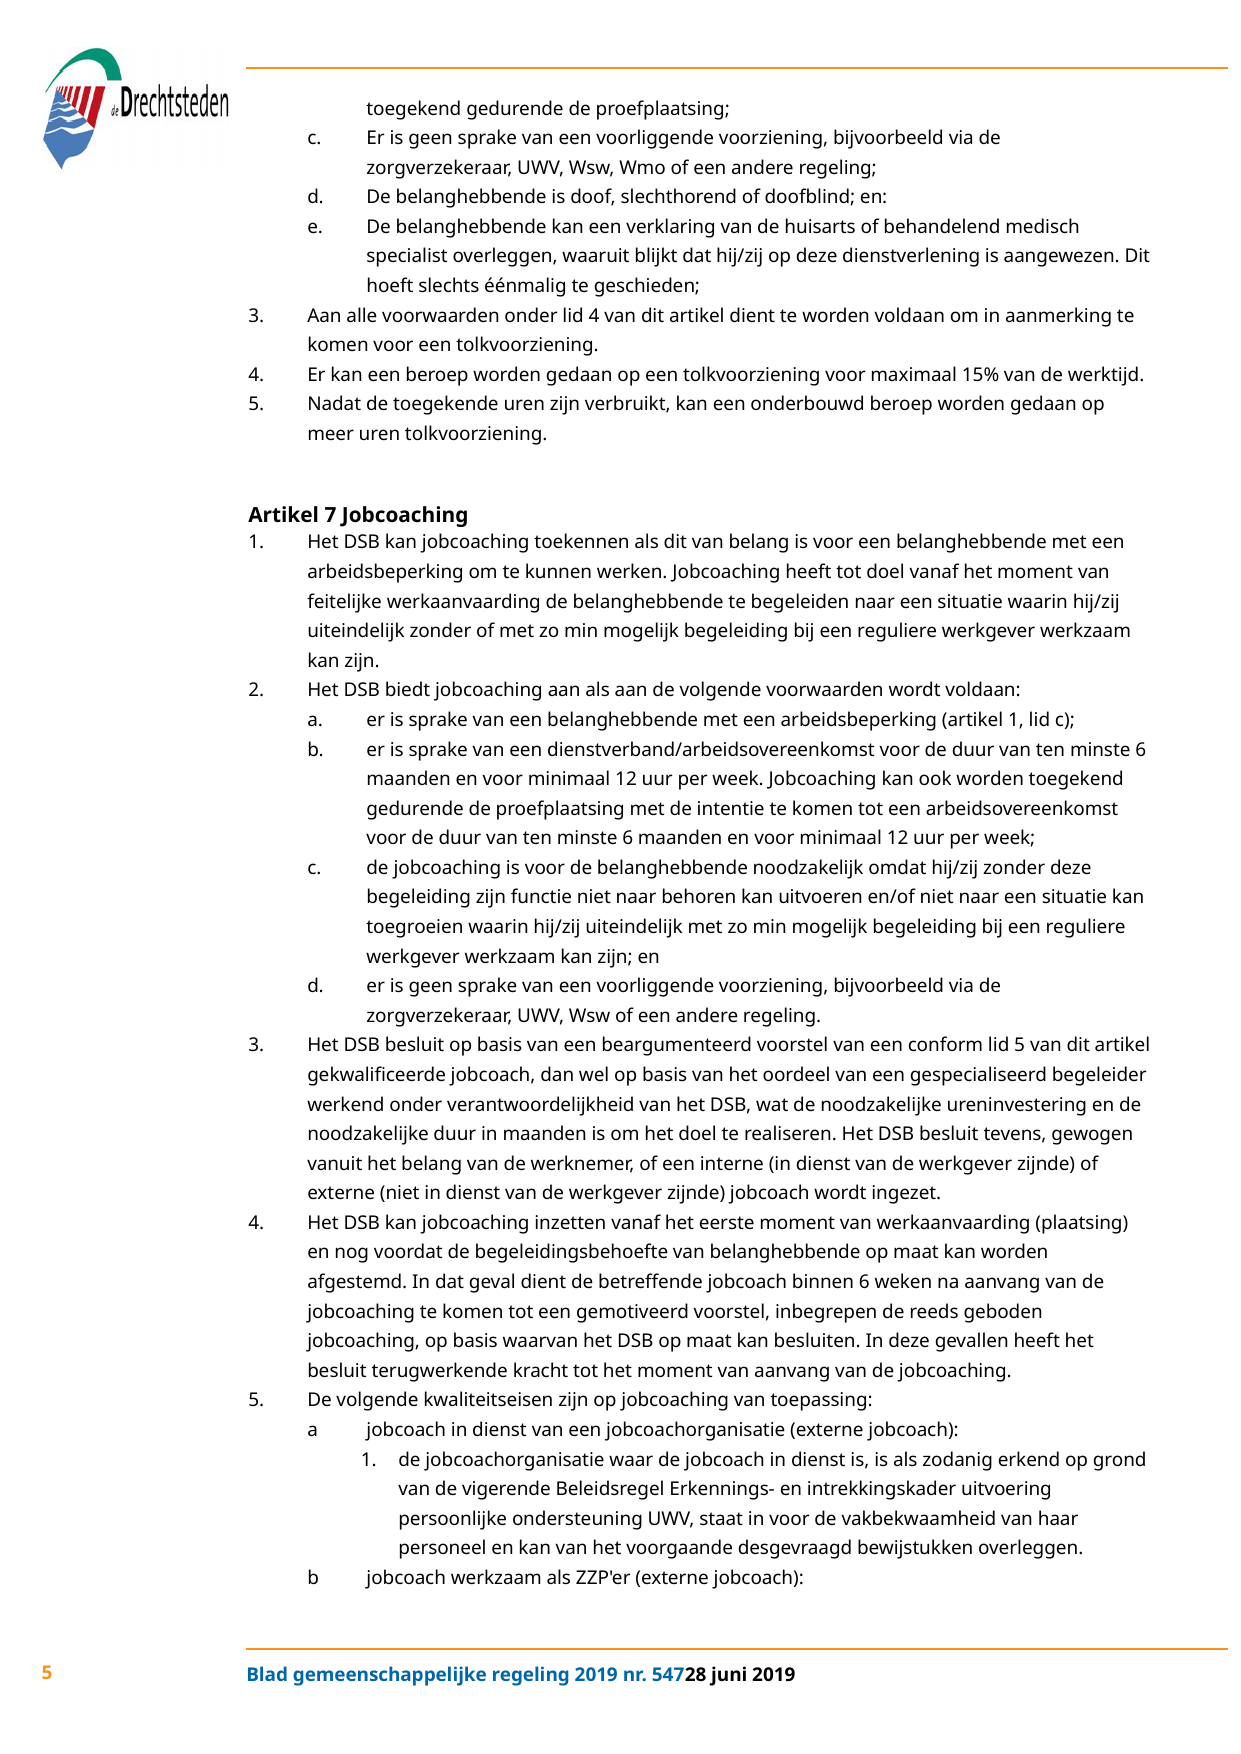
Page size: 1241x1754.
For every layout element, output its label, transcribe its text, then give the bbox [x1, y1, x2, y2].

list de jobcoachorganisatie waar de jobcoach in dienst is, is als zodanig erkend op grond van de vigerende Beleidsregel Erkennings- en intrekkingskader uitvoering persoonlijke ondersteuning UWV, staat in voor de vakbekwaamheid van haar personeel en kan van het voorgaande desgevraagd bewijstukken overleggen. [361, 1446, 1152, 1560]
list toegekend gedurende de proefplaatsing; [307, 95, 1152, 121]
text Artikel 7 Jobcoaching [248, 500, 1152, 529]
list de jobcoaching is voor de belanghebbende noodzakelijk omdat hij/zij zonder deze begeleiding zijn functie niet naar behoren kan uitvoeren en/of niet naar een situatie kan toegroeien waarin hij/zij uiteindelijk met zo min mogelijk begeleiding bij een reguliere werkgever werkzaam kan zijn; en [307, 854, 1152, 968]
list Aan alle voorwaarden onder lid 4 van dit artikel dient te worden voldaan om in aanmerking te komen voor een tolkvoorziening. [248, 302, 1152, 357]
list De belanghebbende is doof, slechthorend of doofblind; en: [307, 183, 1152, 209]
list De volgende kwaliteitseisen zijn op jobcoaching van toepassing: [248, 1387, 1152, 1412]
list Er kan een beroep worden gedaan op een tolkvoorziening voor maximaal 15% van de werktijd. [248, 361, 1152, 387]
list Het DSB besluit op basis van een beargumenteerd voorstel van een conform lid 5 van dit artikel gekwalificeerde jobcoach, dan wel op basis van het oordeel van een gespecialiseerd begeleider werkend onder verantwoordelijkheid van het DSB, wat de noodzakelijke ureninvestering en de noodzakelijke duur in maanden is om het doel te realiseren. Het DSB besluit tevens, gewogen vanuit het belang van de werknemer, of een interne (in dienst van de werkgever zijnde) of externe (niet in dienst van de werkgever zijnde) jobcoach wordt ingezet. [248, 1032, 1152, 1205]
list De belanghebbende kan een verklaring van de huisarts of behandelend medisch specialist overleggen, waaruit blijkt dat hij/zij op deze dienstverlening is aangewezen. Dit hoeft slechts éénmalig te geschieden; [307, 213, 1152, 298]
list Het DSB biedt jobcoaching aan als aan de volgende voorwaarden wordt voldaan: [248, 677, 1152, 702]
list jobcoach in dienst van een jobcoachorganisatie (externe jobcoach): [307, 1416, 1152, 1442]
list er is sprake van een dienstverband/arbeidsovereenkomst voor de duur van ten minste 6 maanden en voor minimaal 12 uur per week. Jobcoaching kan ook worden toegekend gedurende de proefplaatsing met de intentie te komen tot een arbeidsovereenkomst voor de duur van ten minste 6 maanden en voor minimaal 12 uur per week; [307, 736, 1152, 850]
list er is geen sprake van een voorliggende voorziening, bijvoorbeeld via de zorgverzekeraar, UWV, Wsw of een andere regeling. [307, 972, 1152, 1028]
list er is sprake van een belanghebbende met een arbeidsbeperking (artikel 1, lid c); [307, 706, 1152, 732]
list Er is geen sprake van een voorliggende voorziening, bijvoorbeeld via de zorgverzekeraar, UWV, Wsw, Wmo of een andere regeling; [307, 124, 1152, 180]
list jobcoach werkzaam als ZZP'er (externe jobcoach): [307, 1564, 1152, 1590]
list Nadat de toegekende uren zijn verbruikt, kan een onderbouwd beroep worden gedaan op meer uren tolkvoorziening. [248, 391, 1152, 446]
list Het DSB kan jobcoaching inzetten vanaf het eerste moment van werkaanvaarding (plaatsing) en nog voordat de begeleidingsbehoefte van belanghebbende op maat kan worden afgestemd. In dat geval dient de betreffende jobcoach binnen 6 weken na aanvang van de jobcoaching te komen tot een gemotiveerd voorstel, inbegrepen de reeds geboden jobcoaching, op basis waarvan het DSB op maat kan besluiten. In deze gevallen heeft het besluit terugwerkende kracht tot het moment van aanvang van de jobcoaching. [248, 1209, 1152, 1383]
picture [41, 47, 231, 172]
list Het DSB kan jobcoaching toekennen als dit van belang is voor een belanghebbende met een arbeidsbeperking om te kunnen werken. Jobcoaching heeft tot doel vanaf het moment van feitelijke werkaanvaarding de belanghebbende te begeleiden naar een situatie waarin hij/zij uiteindelijk zonder of met zo min mogelijk begeleiding bij een reguliere werkgever werkzaam kan zijn. [248, 529, 1152, 673]
